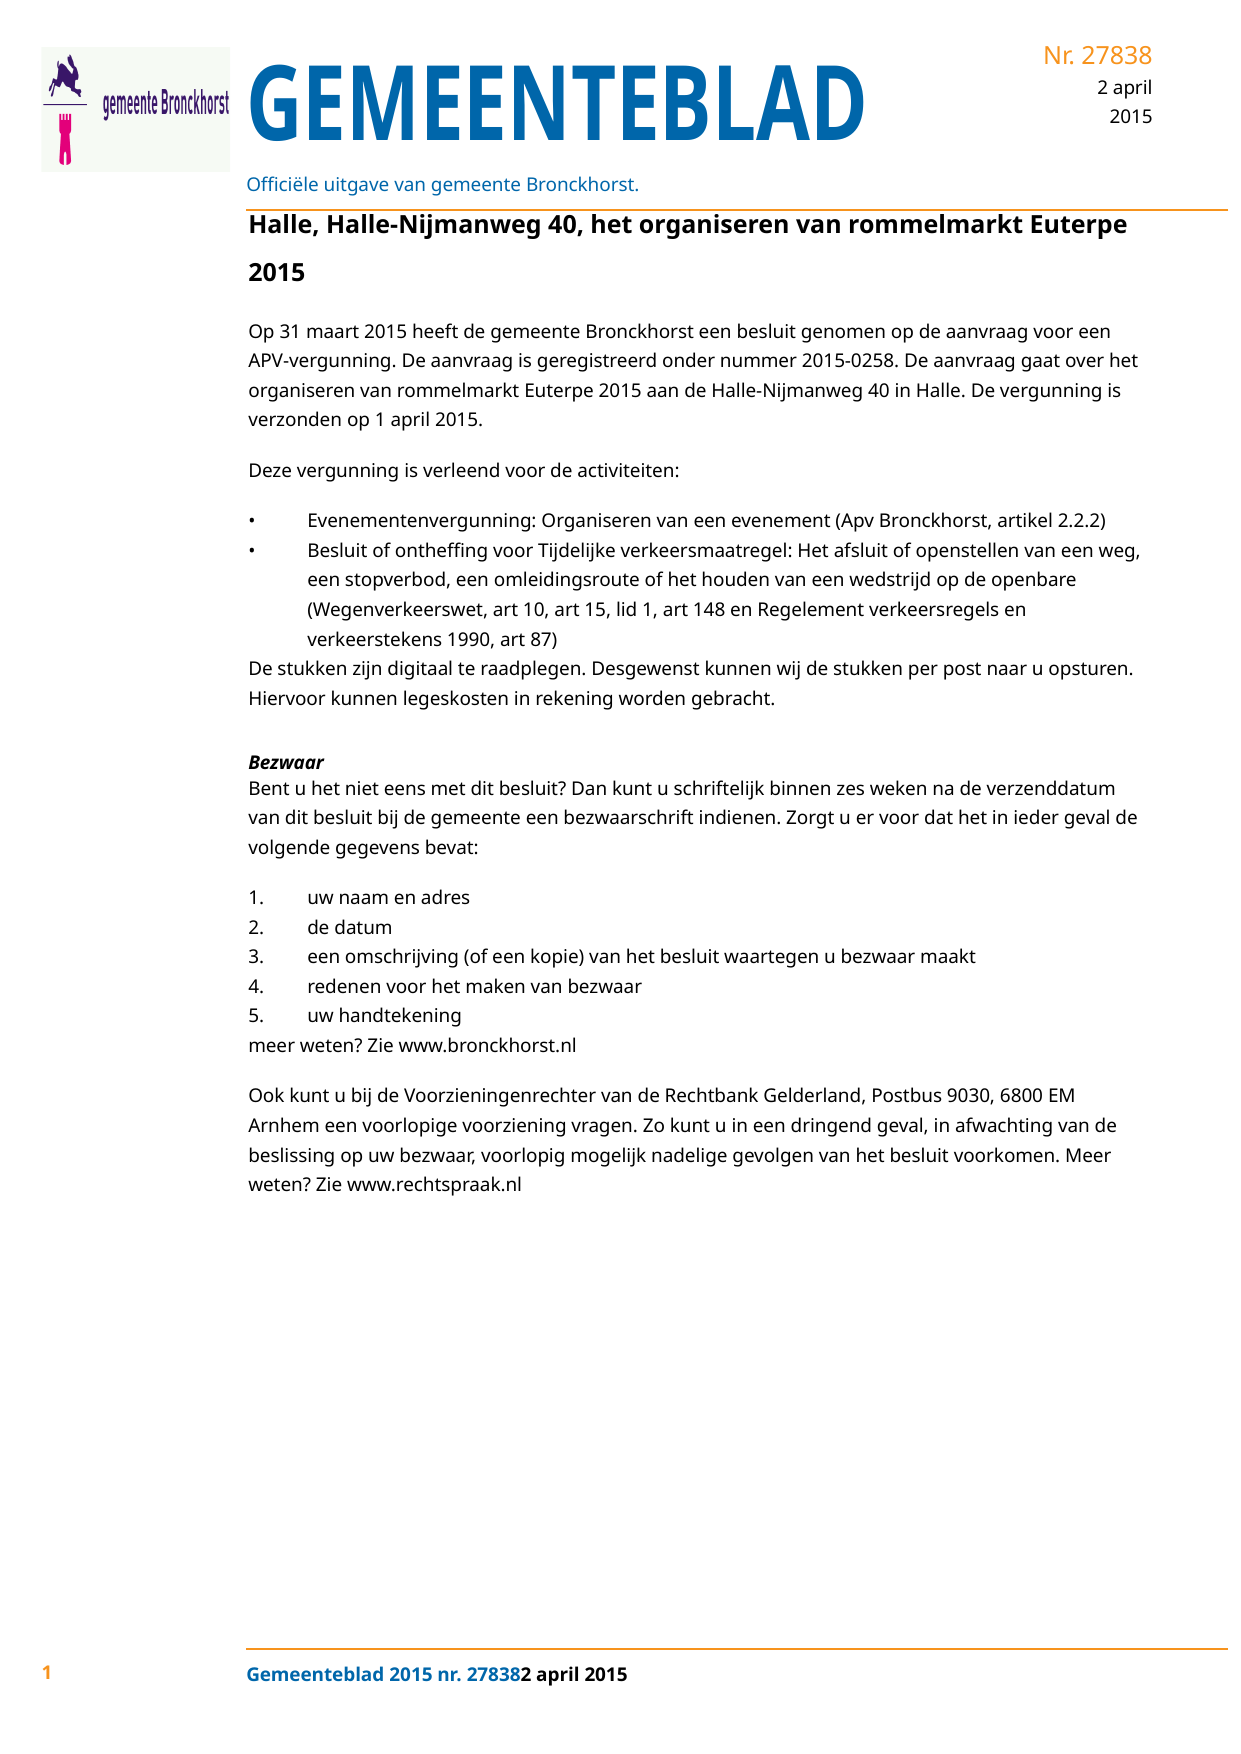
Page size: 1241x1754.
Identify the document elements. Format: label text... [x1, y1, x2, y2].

text meer weten? Zie www.bronckhorst.nl [248, 1032, 1152, 1058]
text De stukken zijn digitaal te raadplegen. Desgewenst kunnen wij de stukken per post naar u opsturen. Hiervoor kunnen legeskosten in rekening worden gebracht. [248, 655, 1152, 711]
list Besluit of ontheffing voor Tijdelijke verkeersmaatregel: Het afsluit of openstellen van een weg, een stopverbod, een omleidingsroute of het houden van een wedstrijd op de openbare (Wegenverkeerswet, art 10, art 15, lid 1, art 148 en Regelement verkeersregels en verkeerstekens 1990, art 87) [248, 537, 1152, 652]
text Op 31 maart 2015 heeft de gemeente Bronckhorst een besluit genomen op de aanvraag voor een APV-vergunning. De aanvraag is geregistreerd onder nummer 2015-0258. De aanvraag gaat over het organiseren van rommelmarkt Euterpe 2015 aan de Halle-Nijmanweg 40 in Halle. De vergunning is verzonden op 1 april 2015. [248, 318, 1152, 432]
list een omschrijving (of een kopie) van het besluit waartegen u bezwaar maakt [248, 943, 1152, 969]
list uw handtekening [248, 1003, 1152, 1028]
list redenen voor het maken van bezwaar [248, 973, 1152, 999]
list Evenementenvergunning: Organiseren van een evenement (Apv Bronckhorst, artikel 2.2.2) [248, 507, 1152, 533]
text Halle, Halle-Nijmanweg 40, het organiseren van rommelmarkt Euterpe 2015 [248, 211, 1152, 288]
text Deze vergunning is verleend voor de activiteiten: [248, 457, 1152, 483]
text Bent u het niet eens met dit besluit? Dan kunt u schriftelijk binnen zes weken na de verzenddatum van dit besluit bij de gemeente een bezwaarschrift indienen. Zorgt u er voor dat het in ieder geval de volgende gegevens bevat: [248, 775, 1152, 859]
text Bezwaar [248, 749, 1152, 775]
picture [41, 47, 231, 172]
list de datum [248, 914, 1152, 939]
list uw naam en adres [248, 884, 1152, 910]
text Ook kunt u bij de Voorzieningenrechter van de Rechtbank Gelderland, Postbus 9030, 6800 EM Arnhem een voorlopige voorziening vragen. Zo kunt u in een dringend geval, in afwachting van de beslissing op uw bezwaar, voorlopig mogelijk nadelige gevolgen van het besluit voorkomen. Meer weten? Zie www.rechtspraak.nl [248, 1083, 1152, 1197]
